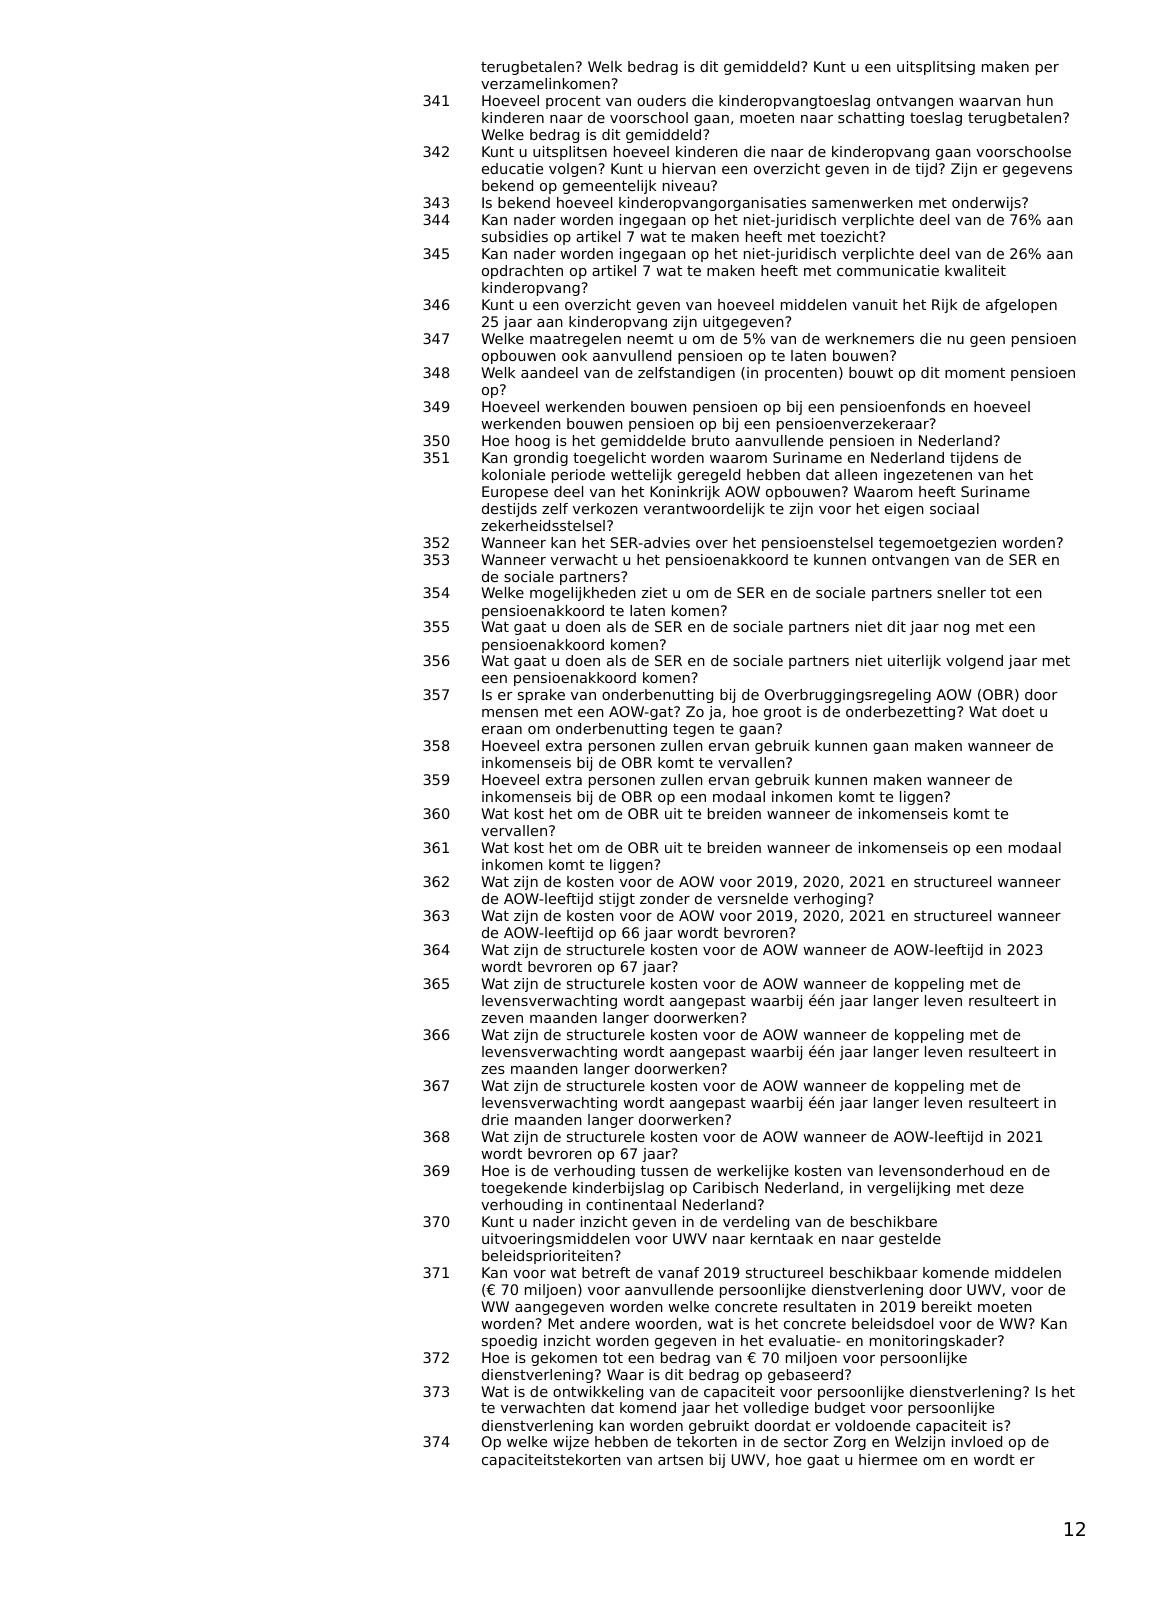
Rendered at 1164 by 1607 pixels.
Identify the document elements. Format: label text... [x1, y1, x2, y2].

table_cell 345 [422, 246, 475, 297]
table_cell Wat zijn de structurele kosten voor de AOW wanneer de koppeling met de levensverwachting wordt aangepast waarbij één jaar langer leven resulteert in drie maanden langer doorwerken? [475, 1078, 1087, 1129]
table_cell Is bekend hoeveel kinderopvangorganisaties samenwerken met onderwijs? [475, 195, 1087, 212]
table_cell Wat kost het om de OBR uit te breiden wanneer de inkomenseis komt te vervallen? [475, 806, 1087, 840]
table_cell 358 [422, 738, 475, 772]
table_cell 368 [422, 1129, 475, 1163]
table_cell Wat zijn de structurele kosten voor de AOW wanneer de AOW-leeftijd in 2023 wordt bevroren op 67 jaar? [475, 942, 1087, 976]
table_cell Kunt u een overzicht geven van hoeveel middelen vanuit het Rijk de afgelopen 25 jaar aan kinderopvang zijn uitgegeven? [475, 297, 1087, 331]
table_cell Hoe is gekomen tot een bedrag van € 70 miljoen voor persoonlijke dienstverlening? Waar is dit bedrag op gebaseerd? [475, 1350, 1087, 1383]
table_cell 372 [422, 1350, 475, 1383]
table_cell 349 [422, 399, 475, 433]
table_cell Welk aandeel van de zelfstandigen (in procenten) bouwt op dit moment pensioen op? [475, 365, 1087, 399]
table_cell Wat zijn de structurele kosten voor de AOW wanneer de AOW-leeftijd in 2021 wordt bevroren op 67 jaar? [475, 1129, 1087, 1163]
table_cell Kan grondig toegelicht worden waarom Suriname en Nederland tijdens de koloniale periode wettelijk geregeld hebben dat alleen ingezetenen van het Europese deel van het Koninkrijk AOW opbouwen? Waarom heeft Suriname destijds zelf verkozen verantwoordelijk te zijn voor het eigen sociaal zekerheidsstelsel? [475, 450, 1087, 534]
table_cell 348 [422, 365, 475, 399]
table_cell Kan nader worden ingegaan op het niet-juridisch verplichte deel van de 26% aan opdrachten op artikel 7 wat te maken heeft met communicatie kwaliteit kinderopvang? [475, 246, 1087, 297]
table_cell 341 [422, 93, 475, 144]
table_cell 342 [422, 144, 475, 195]
table_cell Hoeveel extra personen zullen ervan gebruik kunnen gaan maken wanneer de inkomenseis bij de OBR komt te vervallen? [475, 738, 1087, 772]
table_cell 344 [422, 212, 475, 246]
table_cell 363 [422, 908, 475, 942]
table_cell 362 [422, 874, 475, 908]
table_cell Wanneer verwacht u het pensioenakkoord te kunnen ontvangen van de SER en de sociale partners? [475, 551, 1087, 585]
table_cell Welke mogelijkheden ziet u om de SER en de sociale partners sneller tot een pensioenakkoord te laten komen? [475, 585, 1087, 619]
table_cell Wat zijn de kosten voor de AOW voor 2019, 2020, 2021 en structureel wanneer de AOW-leeftijd stijgt zonder de versnelde verhoging? [475, 874, 1087, 908]
table_cell 355 [422, 619, 475, 653]
table_cell Wat gaat u doen als de SER en de sociale partners niet dit jaar nog met een pensioenakkoord komen? [475, 619, 1087, 653]
table_cell 370 [422, 1214, 475, 1264]
table_cell Wat zijn de kosten voor de AOW voor 2019, 2020, 2021 en structureel wanneer de AOW-leeftijd op 66 jaar wordt bevroren? [475, 908, 1087, 942]
table_cell 353 [422, 551, 475, 585]
table_cell Wat zijn de structurele kosten voor de AOW wanneer de koppeling met de levensverwachting wordt aangepast waarbij één jaar langer leven resulteert in zes maanden langer doorwerken? [475, 1027, 1087, 1078]
table_cell Welke maatregelen neemt u om de 5% van de werknemers die nu geen pensioen opbouwen ook aanvullend pensioen op te laten bouwen? [475, 331, 1087, 365]
table_cell 357 [422, 687, 475, 738]
table_cell 351 [422, 450, 475, 534]
table_cell Hoe hoog is het gemiddelde bruto aanvullende pensioen in Nederland? [475, 433, 1087, 449]
table_cell Wat kost het om de OBR uit te breiden wanneer de inkomenseis op een modaal inkomen komt te liggen? [475, 840, 1087, 874]
table_cell Kunt u uitsplitsen hoeveel kinderen die naar de kinderopvang gaan voorschoolse educatie volgen? Kunt u hiervan een overzicht geven in de tijd? Zijn er gegevens bekend op gemeentelijk niveau? [475, 144, 1087, 195]
table_cell [422, 59, 475, 93]
table_cell 346 [422, 297, 475, 331]
table_cell Is er sprake van onderbenutting bij de Overbruggingsregeling AOW (OBR) door mensen met een AOW-gat? Zo ja, hoe groot is de onderbezetting? Wat doet u eraan om onderbenutting tegen te gaan? [475, 687, 1087, 738]
table_cell Kan nader worden ingegaan op het niet-juridisch verplichte deel van de 76% aan subsidies op artikel 7 wat te maken heeft met toezicht? [475, 212, 1087, 246]
table_cell Hoe is de verhouding tussen de werkelijke kosten van levensonderhoud en de toegekende kinderbijslag op Caribisch Nederland, in vergelijking met deze verhouding in continentaal Nederland? [475, 1163, 1087, 1214]
table_cell 373 [422, 1384, 475, 1434]
table_cell 343 [422, 195, 475, 212]
table_cell terugbetalen? Welk bedrag is dit gemiddeld? Kunt u een uitsplitsing maken per verzamelinkomen? [475, 59, 1087, 93]
table_cell 360 [422, 806, 475, 840]
table_cell 371 [422, 1265, 475, 1349]
table_cell 350 [422, 433, 475, 449]
table_cell Hoeveel procent van ouders die kinderopvangtoeslag ontvangen waarvan hun kinderen naar de voorschool gaan, moeten naar schatting toeslag terugbetalen? Welke bedrag is dit gemiddeld? [475, 93, 1087, 144]
table_cell 369 [422, 1163, 475, 1214]
table_cell 374 [422, 1434, 475, 1468]
table_cell 354 [422, 585, 475, 619]
table_cell Kunt u nader inzicht geven in de verdeling van de beschikbare uitvoeringsmiddelen voor UWV naar kerntaak en naar gestelde beleidsprioriteiten? [475, 1214, 1087, 1264]
table_cell 366 [422, 1027, 475, 1078]
table_cell 365 [422, 976, 475, 1027]
table_cell 352 [422, 535, 475, 551]
table_cell Wat gaat u doen als de SER en de sociale partners niet uiterlijk volgend jaar met een pensioenakkoord komen? [475, 653, 1087, 687]
table_cell 347 [422, 331, 475, 365]
table_cell Hoeveel werkenden bouwen pensioen op bij een pensioenfonds en hoeveel werkenden bouwen pensioen op bij een pensioenverzekeraar? [475, 399, 1087, 433]
table_cell 367 [422, 1078, 475, 1129]
table_cell 356 [422, 653, 475, 687]
table_cell Wat is de ontwikkeling van de capaciteit voor persoonlijke dienstverlening? Is het te verwachten dat komend jaar het volledige budget voor persoonlijke dienstverlening kan worden gebruikt doordat er voldoende capaciteit is? [475, 1384, 1087, 1434]
table_cell Wat zijn de structurele kosten voor de AOW wanneer de koppeling met de levensverwachting wordt aangepast waarbij één jaar langer leven resulteert in zeven maanden langer doorwerken? [475, 976, 1087, 1027]
table_cell 364 [422, 942, 475, 976]
table_cell Wanneer kan het SER-advies over het pensioenstelsel tegemoetgezien worden? [475, 535, 1087, 551]
table_cell Op welke wijze hebben de tekorten in de sector Zorg en Welzijn invloed op de capaciteitstekorten van artsen bij UWV, hoe gaat u hiermee om en wordt er [475, 1434, 1087, 1468]
table_cell Hoeveel extra personen zullen ervan gebruik kunnen maken wanneer de inkomenseis bij de OBR op een modaal inkomen komt te liggen? [475, 772, 1087, 806]
table_cell 361 [422, 840, 475, 874]
table_cell Kan voor wat betreft de vanaf 2019 structureel beschikbaar komende middelen (€ 70 miljoen) voor aanvullende persoonlijke dienstverlening door UWV, voor de WW aangegeven worden welke concrete resultaten in 2019 bereikt moeten worden? Met andere woorden, wat is het concrete beleidsdoel voor de WW? Kan spoedig inzicht worden gegeven in het evaluatie- en monitoringskader? [475, 1265, 1087, 1349]
table_cell 359 [422, 772, 475, 806]
